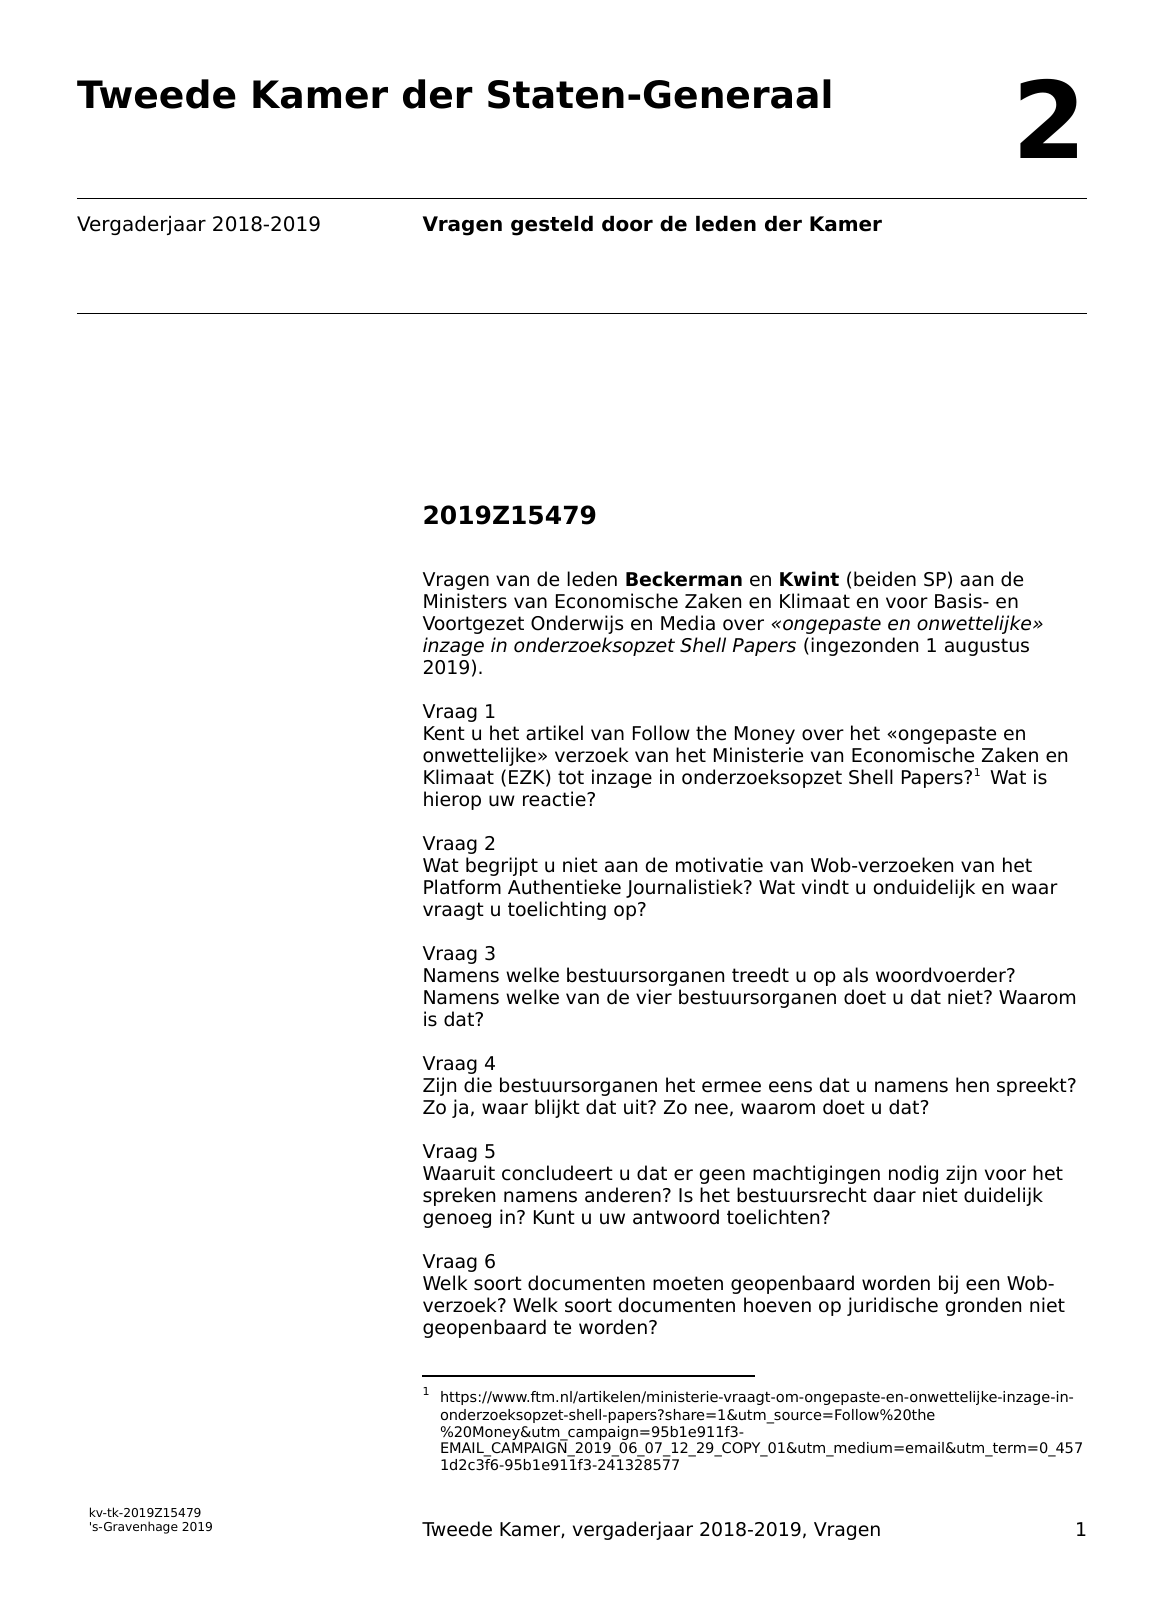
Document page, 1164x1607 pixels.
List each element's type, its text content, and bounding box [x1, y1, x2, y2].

text Wat begrijpt u niet aan de motivatie van Wob-verzoeken van het Platform Authentieke Journalistiek? Wat vindt u onduidelijk en waar vraagt u toelichting op? [422, 855, 1087, 921]
table_cell Vragen gesteld door de leden der Kamer [422, 199, 1087, 313]
text Vraag 6 [422, 1251, 1087, 1273]
text Welk soort documenten moeten geopenbaard worden bij een Wob-verzoek? Welk soort documenten hoeven op juridische gronden niet geopenbaard te worden? [422, 1273, 1087, 1339]
text Vragen van de leden Beckerman en Kwint (beiden SP) aan de Ministers van Economische Zaken en Klimaat en voor Basis- en Voortgezet Onderwijs en Media over «ongepaste en onwettelijke» inzage in onderzoeksopzet Shell Papers (ingezonden 1 augustus 2019). [422, 569, 1087, 679]
text 2019Z15479 [422, 501, 1087, 531]
text Vraag 3 [422, 943, 1087, 965]
text Vraag 5 [422, 1141, 1087, 1163]
text kv-tk-2019Z15479 [88, 1506, 323, 1520]
text Vraag 2 [422, 833, 1087, 855]
text https://www.ftm.nl/artikelen/ministerie-vraagt-om-ongepaste-en-onwettelijke-inzage-in-onderzoeksopzet-shell-papers?share=1&utm_source=Follow%20the%20Money&utm_campaign=95b1e911f3-EMAIL_CAMPAIGN_2019_06_07_12_29_COPY_01&utm_medium=email&utm_term=0_4571d2c3f6-95b1e911f3-241328577 [422, 1385, 1087, 1474]
text 's-Gravenhage 2019 [88, 1520, 323, 1534]
text Kent u het artikel van Follow the Money over het «ongepaste en onwettelijke» verzoek van het Ministerie van Economische Zaken en Klimaat (EZK) tot inzage in onderzoeksopzet Shell Papers? Wat is hierop uw reactie? [422, 723, 1087, 811]
table_header Tweede Kamer der Staten-Generaal [77, 59, 886, 198]
table_cell Vergaderjaar 2018-2019 [77, 199, 422, 313]
table_header 2 [886, 59, 1087, 198]
text Vraag 4 [422, 1053, 1087, 1075]
text Vraag 1 [422, 701, 1087, 723]
text Zijn die bestuursorganen het ermee eens dat u namens hen spreekt? Zo ja, waar blijkt dat uit? Zo nee, waarom doet u dat? [422, 1075, 1087, 1119]
text Waaruit concludeert u dat er geen machtigingen nodig zijn voor het spreken namens anderen? Is het bestuursrecht daar niet duidelijk genoeg in? Kunt u uw antwoord toelichten? [422, 1163, 1087, 1229]
text Namens welke bestuursorganen treedt u op als woordvoerder? Namens welke van de vier bestuursorganen doet u dat niet? Waarom is dat? [422, 965, 1087, 1031]
